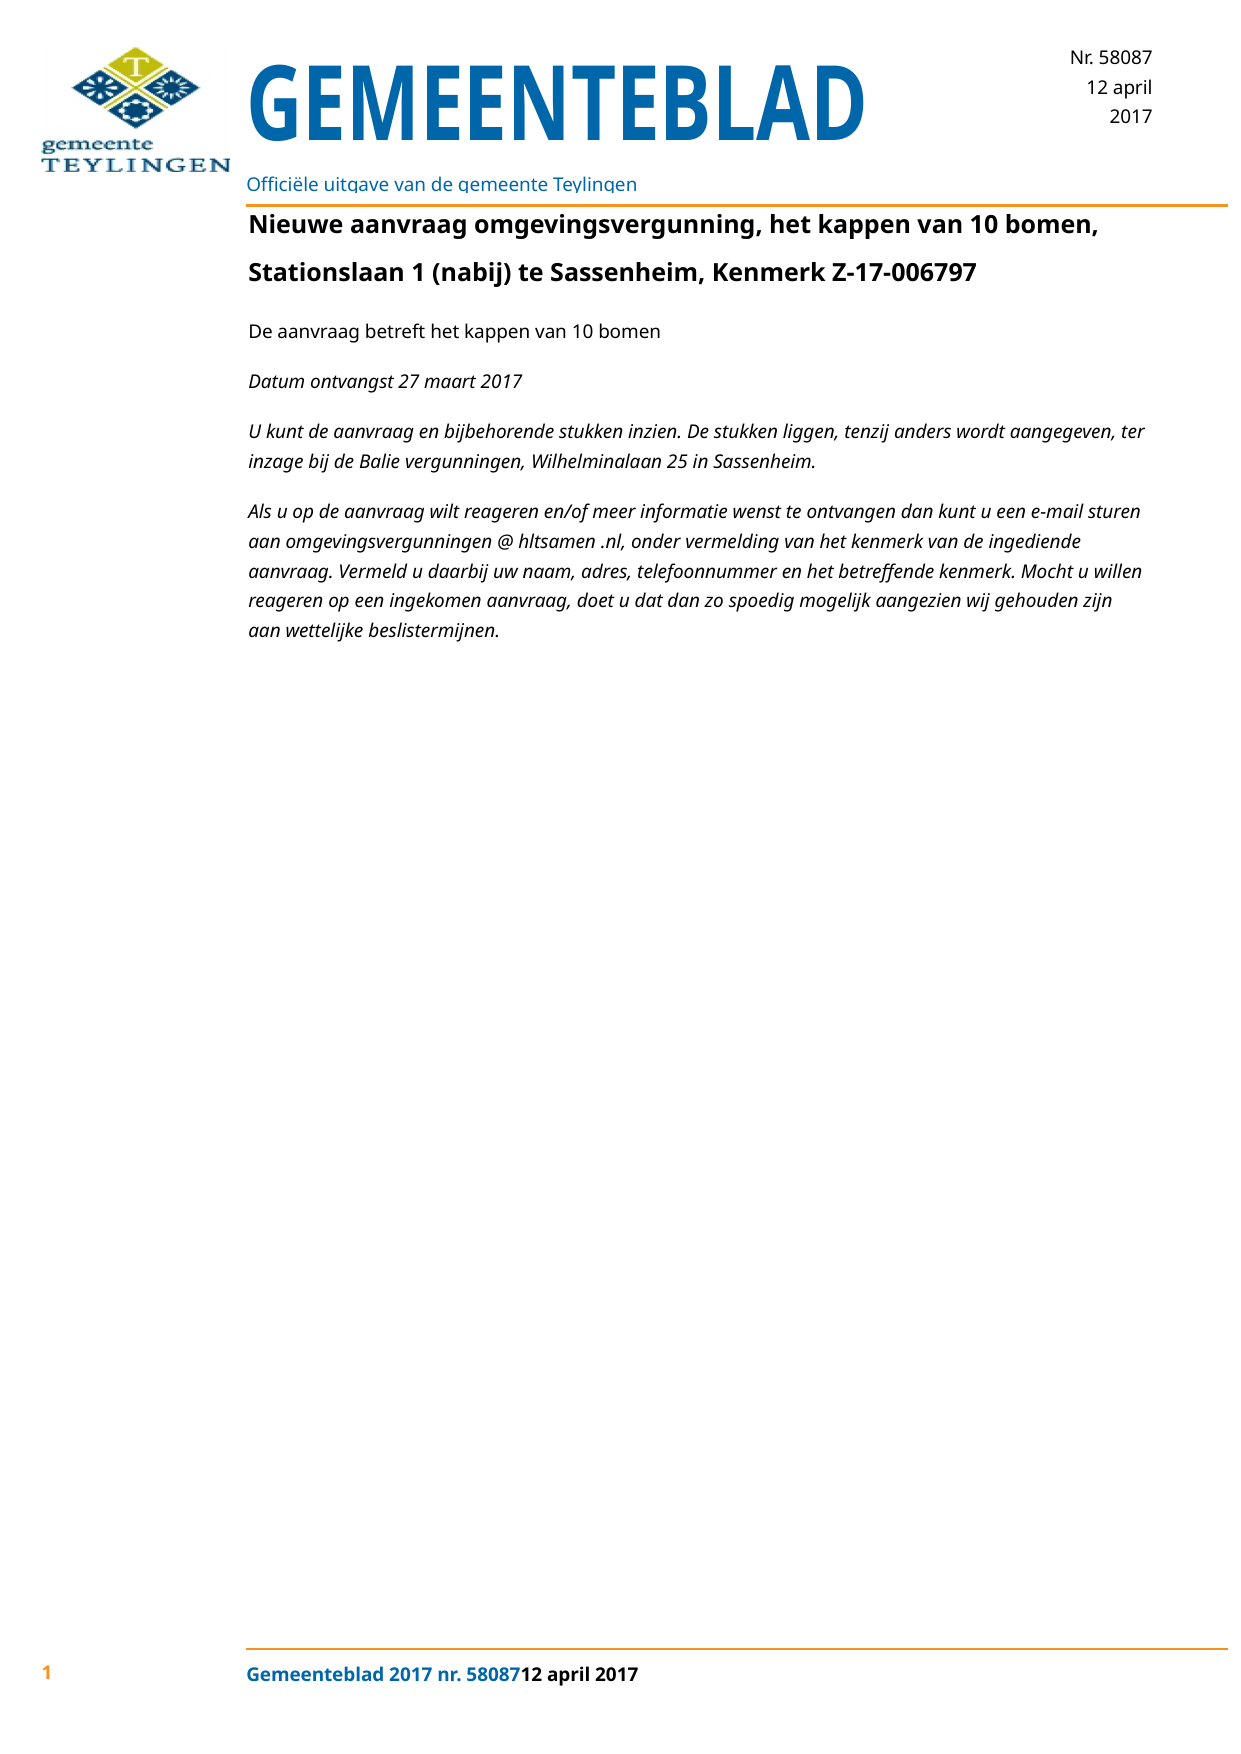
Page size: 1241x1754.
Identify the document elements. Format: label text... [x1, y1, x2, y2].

text Als u op de aanvraag wilt reageren en/of meer informatie wenst te ontvangen dan kunt u een e-mail sturen aan omgevingsvergunningen @ hltsamen .nl, onder vermelding van het kenmerk van de ingediende aanvraag. Vermeld u daarbij uw naam, adres, telefoonnummer en het betreffende kenmerk. Mocht u willen reageren op een ingekomen aanvraag, doet u dat dan zo spoedig mogelijk aangezien wij gehouden zijn aan wettelijke beslistermijnen. [248, 499, 1152, 643]
text De aanvraag betreft het kappen van 10 bomen [248, 318, 1152, 344]
picture [41, 47, 231, 172]
text Nieuwe aanvraag omgevingsvergunning, het kappen van 10 bomen, Stationslaan 1 (nabij) te Sassenheim, Kenmerk Z-17-006797 [248, 207, 1152, 288]
text U kunt de aanvraag en bijbehorende stukken inzien. De stukken liggen, tenzij anders wordt aangegeven, ter inzage bij de Balie vergunningen, Wilhelminalaan 25 in Sassenheim. [248, 419, 1152, 474]
text Datum ontvangst 27 maart 2017 [248, 368, 1152, 394]
